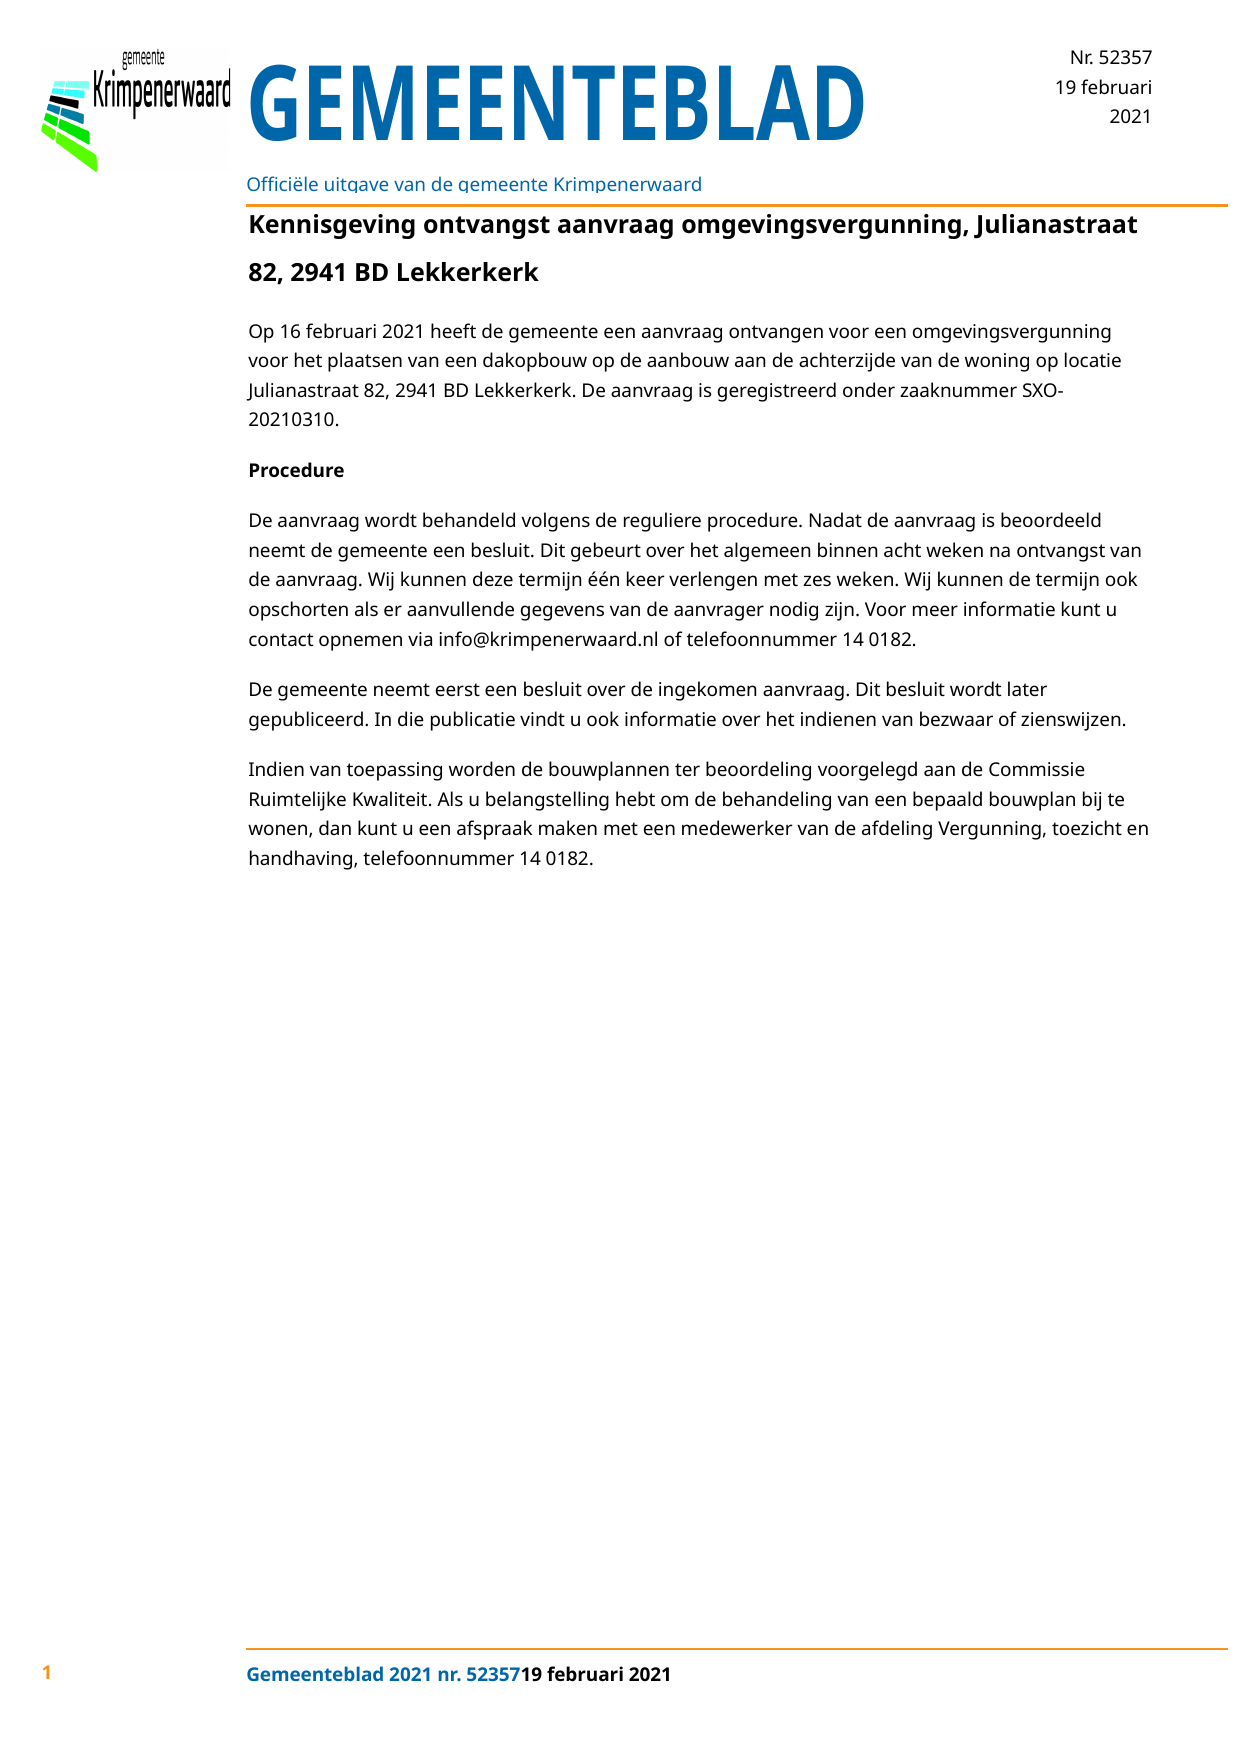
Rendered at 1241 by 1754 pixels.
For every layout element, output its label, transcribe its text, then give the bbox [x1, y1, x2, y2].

text Indien van toepassing worden de bouwplannen ter beoordeling voorgelegd aan de Commissie Ruimtelijke Kwaliteit. Als u belangstelling hebt om de behandeling van een bepaald bouwplan bij te wonen, dan kunt u een afspraak maken met een medewerker van de afdeling Vergunning, toezicht en handhaving, telefoonnummer 14 0182. [248, 756, 1152, 871]
text Procedure [248, 457, 1152, 483]
text De aanvraag wordt behandeld volgens de reguliere procedure. Nadat de aanvraag is beoordeeld neemt de gemeente een besluit. Dit gebeurt over het algemeen binnen acht weken na ontvangst van de aanvraag. Wij kunnen deze termijn één keer verlengen met zes weken. Wij kunnen de termijn ook opschorten als er aanvullende gegevens van de aanvrager nodig zijn. Voor meer informatie kunt u contact opnemen via info@krimpenerwaard.nl of telefoonnummer 14 0182. [248, 507, 1152, 652]
text Kennisgeving ontvangst aanvraag omgevingsvergunning, Julianastraat 82, 2941 BD Lekkerkerk [248, 207, 1152, 288]
picture [41, 47, 231, 172]
text De gemeente neemt eerst een besluit over de ingekomen aanvraag. Dit besluit wordt later gepubliceerd. In die publicatie vindt u ook informatie over het indienen van bezwaar of zienswijzen. [248, 676, 1152, 732]
text Op 16 februari 2021 heeft de gemeente een aanvraag ontvangen voor een omgevingsvergunning voor het plaatsen van een dakopbouw op de aanbouw aan de achterzijde van de woning op locatie Julianastraat 82, 2941 BD Lekkerkerk. De aanvraag is geregistreerd onder zaaknummer SXO-20210310. [248, 318, 1152, 432]
